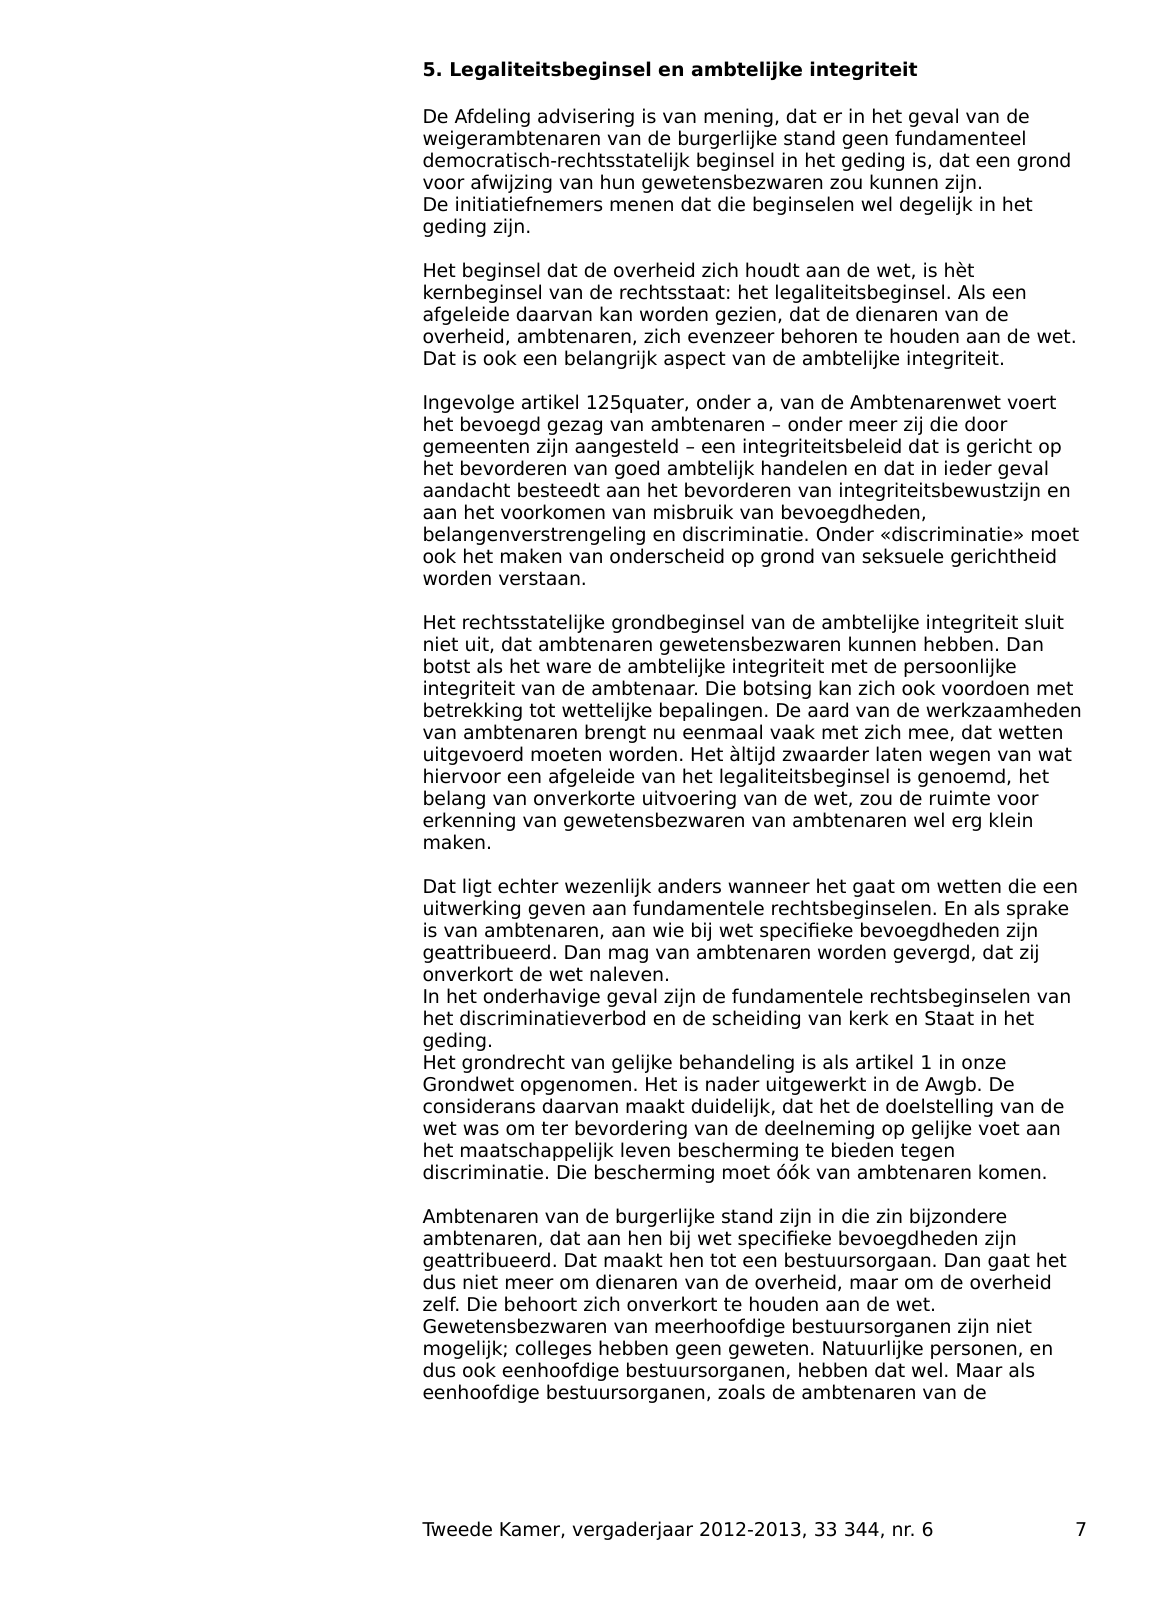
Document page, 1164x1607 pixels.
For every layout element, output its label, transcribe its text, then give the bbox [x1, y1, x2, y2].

text Dat ligt echter wezenlijk anders wanneer het gaat om wetten die een uitwerking geven aan fundamentele rechtsbeginselen. En als sprake is van ambtenaren, aan wie bij wet specifieke bevoegdheden zijn geattribueerd. Dan mag van ambtenaren worden gevergd, dat zij onverkort de wet naleven. [422, 876, 1087, 986]
text De Afdeling advisering is van mening, dat er in het geval van de weigerambtenaren van de burgerlijke stand geen fundamenteel democratisch-rechtsstatelijk beginsel in het geding is, dat een grond voor afwijzing van hun gewetensbezwaren zou kunnen zijn. [422, 106, 1087, 194]
text Gewetensbezwaren van meerhoofdige bestuursorganen zijn niet mogelijk; colleges hebben geen geweten. Natuurlijke personen, en dus ook eenhoofdige bestuursorganen, hebben dat wel. Maar als eenhoofdige bestuursorganen, zoals de ambtenaren van de [422, 1316, 1087, 1404]
subtitle 5. Legaliteitsbeginsel en ambtelijke integriteit [422, 59, 1087, 81]
text In het onderhavige geval zijn de fundamentele rechtsbeginselen van het discriminatieverbod en de scheiding van kerk en Staat in het geding. [422, 986, 1087, 1052]
text Het rechtsstatelijke grondbeginsel van de ambtelijke integriteit sluit niet uit, dat ambtenaren gewetensbezwaren kunnen hebben. Dan botst als het ware de ambtelijke integriteit met de persoonlijke integriteit van de ambtenaar. Die botsing kan zich ook voordoen met betrekking tot wettelijke bepalingen. De aard van de werkzaamheden van ambtenaren brengt nu eenmaal vaak met zich mee, dat wetten uitgevoerd moeten worden. Het àltijd zwaarder laten wegen van wat hiervoor een afgeleide van het legaliteitsbeginsel is genoemd, het belang van onverkorte uitvoering van de wet, zou de ruimte voor erkenning van gewetensbezwaren van ambtenaren wel erg klein maken. [422, 612, 1087, 854]
text Het beginsel dat de overheid zich houdt aan de wet, is hèt kernbeginsel van de rechtsstaat: het legaliteitsbeginsel. Als een afgeleide daarvan kan worden gezien, dat de dienaren van de overheid, ambtenaren, zich evenzeer behoren te houden aan de wet. Dat is ook een belangrijk aspect van de ambtelijke integriteit. [422, 260, 1087, 370]
text Ingevolge artikel 125quater, onder a, van de Ambtenarenwet voert het bevoegd gezag van ambtenaren – onder meer zij die door gemeenten zijn aangesteld – een integriteitsbeleid dat is gericht op het bevorderen van goed ambtelijk handelen en dat in ieder geval aandacht besteedt aan het bevorderen van integriteitsbewustzijn en aan het voorkomen van misbruik van bevoegdheden, belangenverstrengeling en discriminatie. Onder «discriminatie» moet ook het maken van onderscheid op grond van seksuele gerichtheid worden verstaan. [422, 392, 1087, 590]
text Het grondrecht van gelijke behandeling is als artikel 1 in onze Grondwet opgenomen. Het is nader uitgewerkt in de Awgb. De considerans daarvan maakt duidelijk, dat het de doelstelling van de wet was om ter bevordering van de deelneming op gelijke voet aan het maatschappelijk leven bescherming te bieden tegen discriminatie. Die bescherming moet óók van ambtenaren komen. [422, 1052, 1087, 1184]
text Ambtenaren van de burgerlijke stand zijn in die zin bijzondere ambtenaren, dat aan hen bij wet specifieke bevoegdheden zijn geattribueerd. Dat maakt hen tot een bestuursorgaan. Dan gaat het dus niet meer om dienaren van de overheid, maar om de overheid zelf. Die behoort zich onverkort te houden aan de wet. [422, 1206, 1087, 1316]
text De initiatiefnemers menen dat die beginselen wel degelijk in het geding zijn. [422, 194, 1087, 238]
